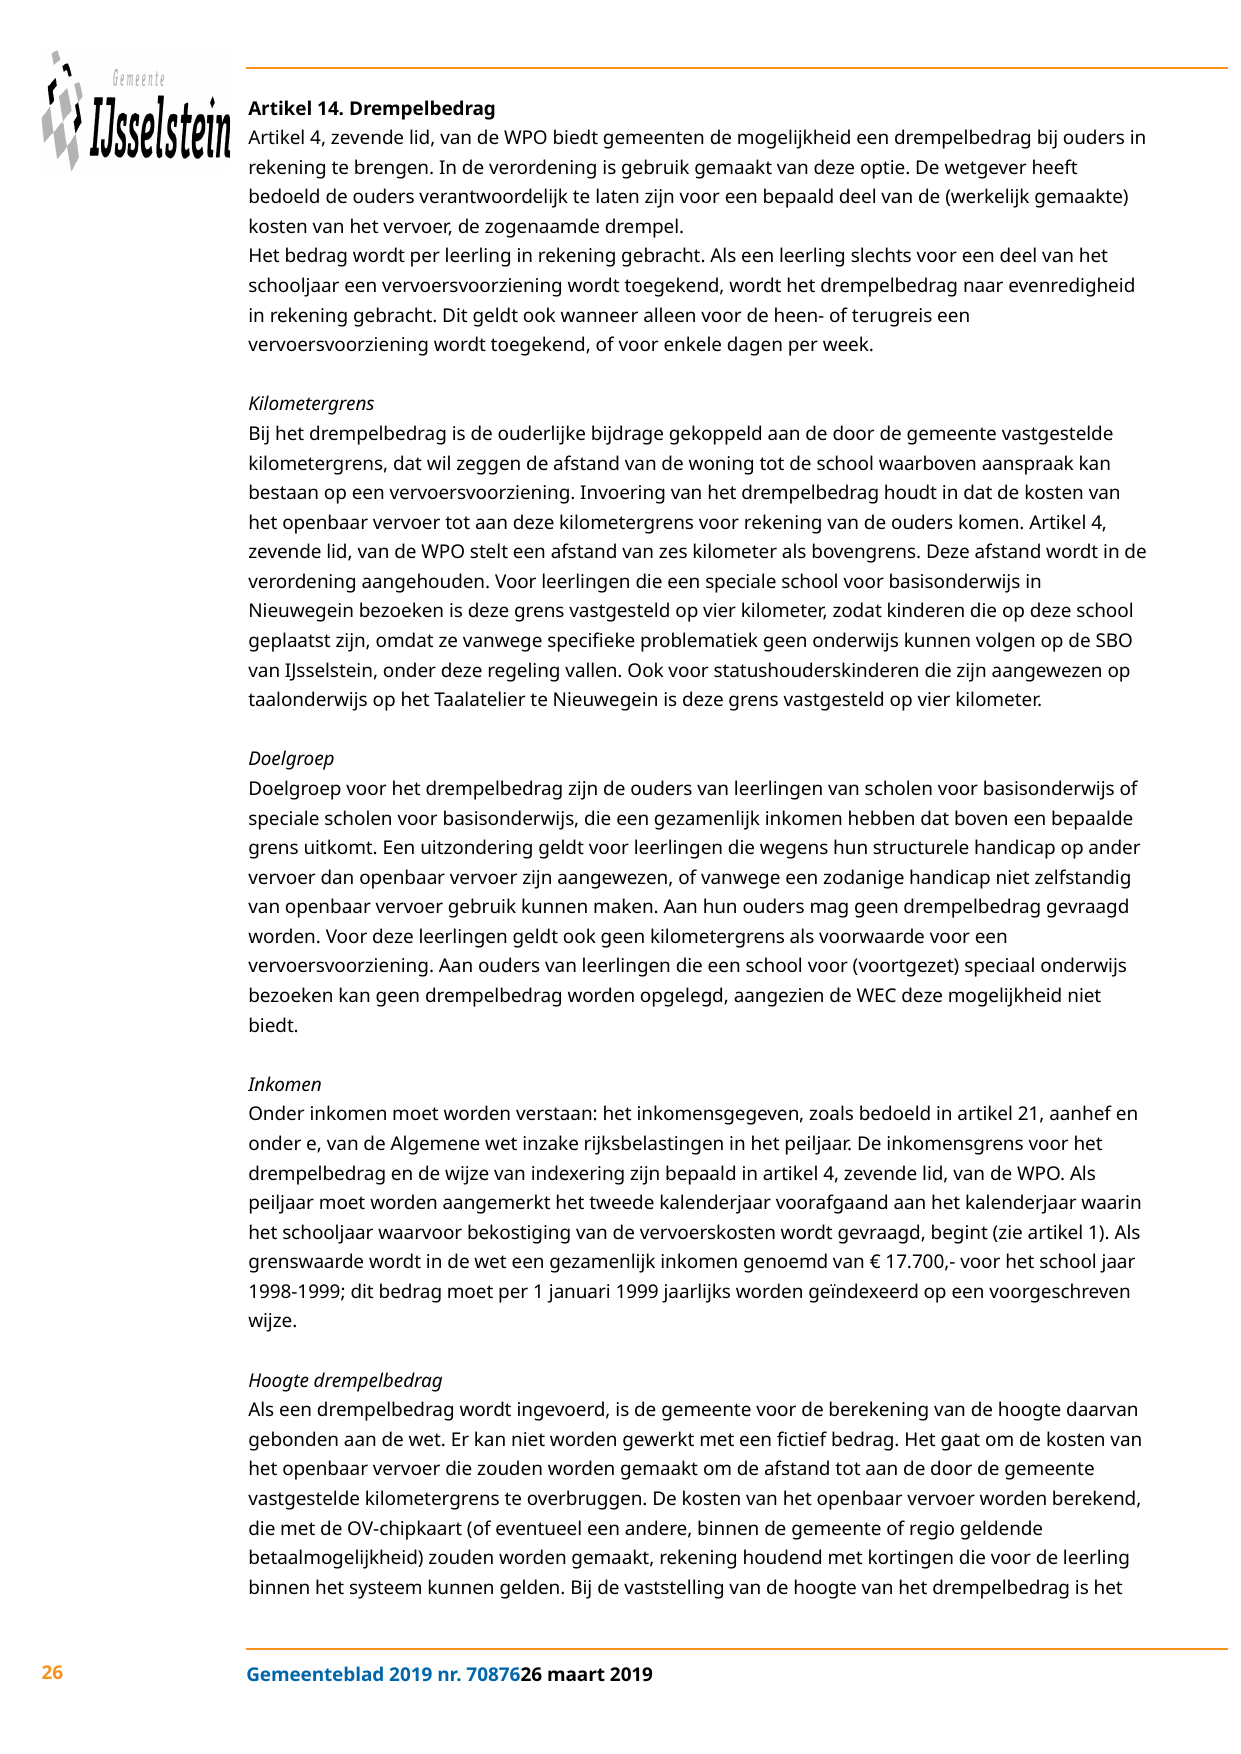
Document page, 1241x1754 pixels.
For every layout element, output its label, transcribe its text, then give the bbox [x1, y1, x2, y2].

text Artikel 4, zevende lid, van de WPO biedt gemeenten de mogelijkheid een drempelbedrag bij ouders in rekening te brengen. In de verordening is gebruik gemaakt van deze optie. De wetgever heeft bedoeld de ouders verantwoordelijk te laten zijn voor een bepaald deel van de (werkelijk gemaakte) kosten van het vervoer, de zogenaamde drempel. [248, 124, 1152, 239]
text Doelgroep voor het drempelbedrag zijn de ouders van leerlingen van scholen voor basisonderwijs of speciale scholen voor basisonderwijs, die een gezamenlijk inkomen hebben dat boven een bepaalde grens uitkomt. Een uitzondering geldt voor leerlingen die wegens hun structurele handicap op ander vervoer dan openbaar vervoer zijn aangewezen, of vanwege een zodanige handicap niet zelfstandig van openbaar vervoer gebruik kunnen maken. Aan hun ouders mag geen drempelbedrag gevraagd worden. Voor deze leerlingen geldt ook geen kilometergrens als voorwaarde voor een vervoersvoorziening. Aan ouders van leerlingen die een school voor (voortgezet) speciaal onderwijs bezoeken kan geen drempelbedrag worden opgelegd, aangezien de WEC deze mogelijkheid niet biedt. [248, 775, 1152, 1038]
text Hoogte drempelbedrag [248, 1367, 1152, 1393]
text Inkomen [248, 1071, 1152, 1097]
text Doelgroep [248, 746, 1152, 771]
picture [41, 47, 231, 172]
text Als een drempelbedrag wordt ingevoerd, is de gemeente voor de berekening van de hoogte daarvan gebonden aan de wet. Er kan niet worden gewerkt met een fictief bedrag. Het gaat om de kosten van het openbaar vervoer die zouden worden gemaakt om de afstand tot aan de door de gemeente vastgestelde kilometergrens te overbruggen. De kosten van het openbaar vervoer worden berekend, die met de OV-chipkaart (of eventueel een andere, binnen de gemeente of regio geldende betaalmogelijkheid) zouden worden gemaakt, rekening houdend met kortingen die voor de leerling binnen het systeem kunnen gelden. Bij de vaststelling van de hoogte van het drempelbedrag is het [248, 1396, 1152, 1600]
text Het bedrag wordt per leerling in rekening gebracht. Als een leerling slechts voor een deel van het schooljaar een vervoersvoorziening wordt toegekend, wordt het drempelbedrag naar evenredigheid in rekening gebracht. Dit geldt ook wanneer alleen voor de heen- of terugreis een vervoersvoorziening wordt toegekend, of voor enkele dagen per week. [248, 243, 1152, 357]
text Kilometergrens [248, 391, 1152, 416]
text Onder inkomen moet worden verstaan: het inkomensgegeven, zoals bedoeld in artikel 21, aanhef en onder e, van de Algemene wet inzake rijksbelastingen in het peiljaar. De inkomensgrens voor het drempelbedrag en de wijze van indexering zijn bepaald in artikel 4, zevende lid, van de WPO. Als peiljaar moet worden aangemerkt het tweede kalenderjaar voorafgaand aan het kalenderjaar waarin het schooljaar waarvoor bekostiging van de vervoerskosten wordt gevraagd, begint (zie artikel 1). Als grenswaarde wordt in de wet een gezamenlijk inkomen genoemd van € 17.700,- voor het school jaar 1998-1999; dit bedrag moet per 1 januari 1999 jaarlijks worden geïndexeerd op een voorgeschreven wijze. [248, 1101, 1152, 1333]
text Bij het drempelbedrag is de ouderlijke bijdrage gekoppeld aan de door de gemeente vastgestelde kilometergrens, dat wil zeggen de afstand van de woning tot de school waarboven aanspraak kan bestaan op een vervoersvoorziening. Invoering van het drempelbedrag houdt in dat de kosten van het openbaar vervoer tot aan deze kilometergrens voor rekening van de ouders komen. Artikel 4, zevende lid, van de WPO stelt een afstand van zes kilometer als bovengrens. Deze afstand wordt in de verordening aangehouden. Voor leerlingen die een speciale school voor basisonderwijs in Nieuwegein bezoeken is deze grens vastgesteld op vier kilometer, zodat kinderen die op deze school geplaatst zijn, omdat ze vanwege specifieke problematiek geen onderwijs kunnen volgen op de SBO van IJsselstein, onder deze regeling vallen. Ook voor statushouderskinderen die zijn aangewezen op taalonderwijs op het Taalatelier te Nieuwegein is deze grens vastgesteld op vier kilometer. [248, 420, 1152, 712]
text Artikel 14. Drempelbedrag [248, 95, 1152, 121]
